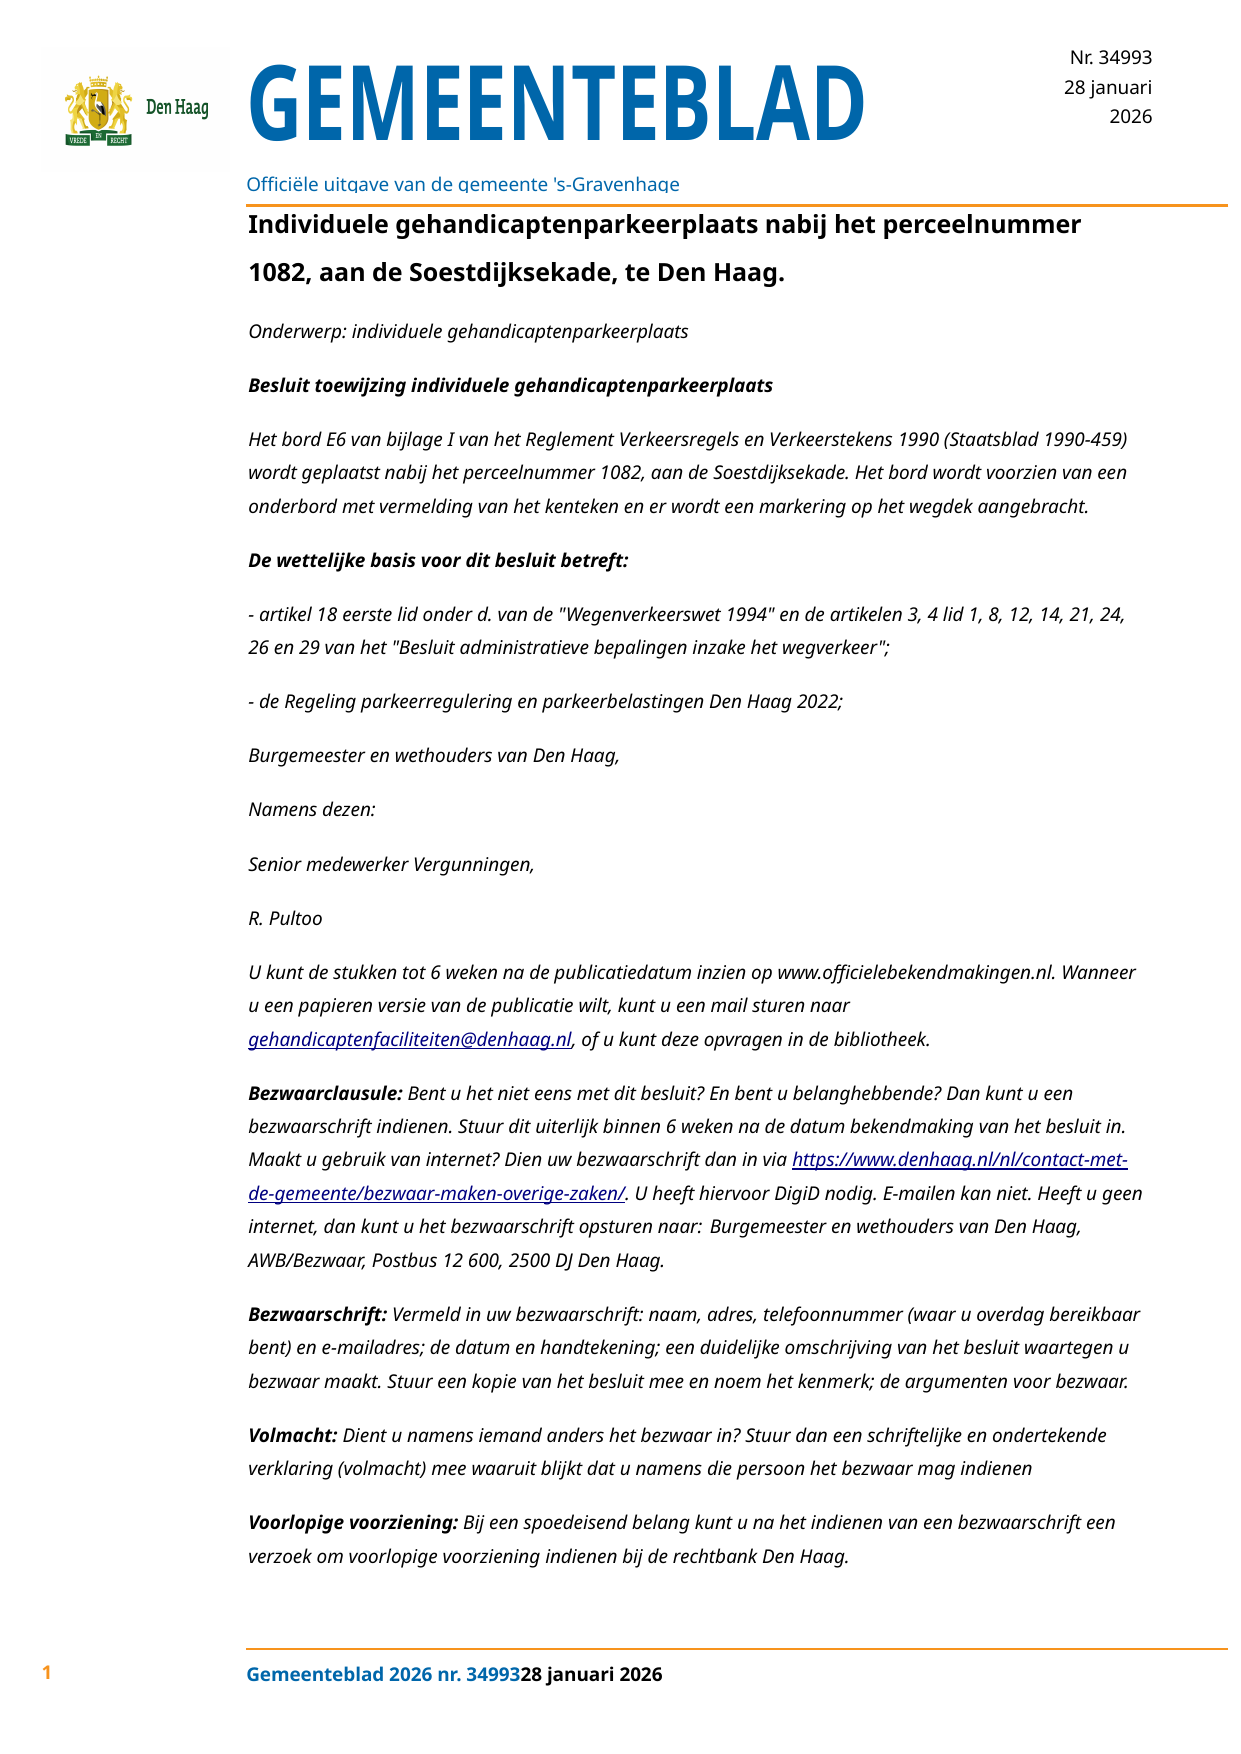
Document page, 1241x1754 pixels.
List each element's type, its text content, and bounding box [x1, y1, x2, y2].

text De wettelijke basis voor dit besluit betreft: [248, 547, 1152, 573]
text Bezwaarclausule: Bent u het niet eens met dit besluit? En bent u belanghebbende? Dan kunt u een bezwaarschrift indienen. Stuur dit uiterlijk binnen 6 weken na de datum bekendmaking van het besluit in. Maakt u gebruik van internet? Dien uw bezwaarschrift dan in via https://www.denhaag.nl/nl/contact-met-de-gemeente/bezwaar-maken-overige-zaken/. U heeft hiervoor DigiD nodig. E-mailen kan niet. Heeft u geen internet, dan kunt u het bezwaarschrift opsturen naar: Burgemeester en wethouders van Den Haag, AWB/Bezwaar, Postbus 12 600, 2500 DJ Den Haag. [248, 1080, 1152, 1273]
text R. Pultoo [248, 905, 1152, 931]
text Bezwaarschrift: Vermeld in uw bezwaarschrift: naam, adres, telefoonnummer (waar u overdag bereikbaar bent) en e-mailadres; de datum en handtekening; een duidelijke omschrijving van het besluit waartegen u bezwaar maakt. Stuur een kopie van het besluit mee en noem het kenmerk; de argumenten voor bezwaar. [248, 1301, 1152, 1394]
text - de Regeling parkeerregulering en parkeerbelastingen Den Haag 2022; [248, 688, 1152, 714]
text Onderwerp: individuele gehandicaptenparkeerplaats [248, 318, 1152, 344]
text Voorlopige voorziening: Bij een spoedeisend belang kunt u na het indienen van een bezwaarschrift een verzoek om voorlopige voorziening indienen bij de rechtbank Den Haag. [248, 1509, 1152, 1569]
text Burgemeester en wethouders van Den Haag, [248, 743, 1152, 768]
text - artikel 18 eerste lid onder d. van de "Wegenverkeerswet 1994" en de artikelen 3, 4 lid 1, 8, 12, 14, 21, 24, 26 en 29 van het "Besluit administratieve bepalingen inzake het wegverkeer"; [248, 601, 1152, 660]
text Senior medewerker Vergunningen, [248, 851, 1152, 876]
text Besluit toewijzing individuele gehandicaptenparkeerplaats [248, 372, 1152, 398]
text Namens dezen: [248, 797, 1152, 822]
text Het bord E6 van bijlage I van het Reglement Verkeersregels en Verkeerstekens 1990 (Staatsblad 1990-459) wordt geplaatst nabij het perceelnummer 1082, aan de Soestdijksekade. Het bord wordt voorzien van een onderbord met vermelding van het kenteken en er wordt een markering op het wegdek aangebracht. [248, 426, 1152, 519]
text Volmacht: Dient u namens iemand anders het bezwaar in? Stuur dan een schriftelijke en ondertekende verklaring (volmacht) mee waaruit blijkt dat u namens die persoon het bezwaar mag indienen [248, 1422, 1152, 1481]
text U kunt de stukken tot 6 weken na de publicatiedatum inzien op www.officielebekendmakingen.nl. Wanneer u een papieren versie van de publicatie wilt, kunt u een mail sturen naar gehandicaptenfaciliteiten@denhaag.nl, of u kunt deze opvragen in de bibliotheek. [248, 959, 1152, 1051]
text Individuele gehandicaptenparkeerplaats nabij het perceelnummer 1082, aan de Soestdijksekade, te Den Haag. [248, 207, 1152, 288]
picture [41, 47, 231, 172]
